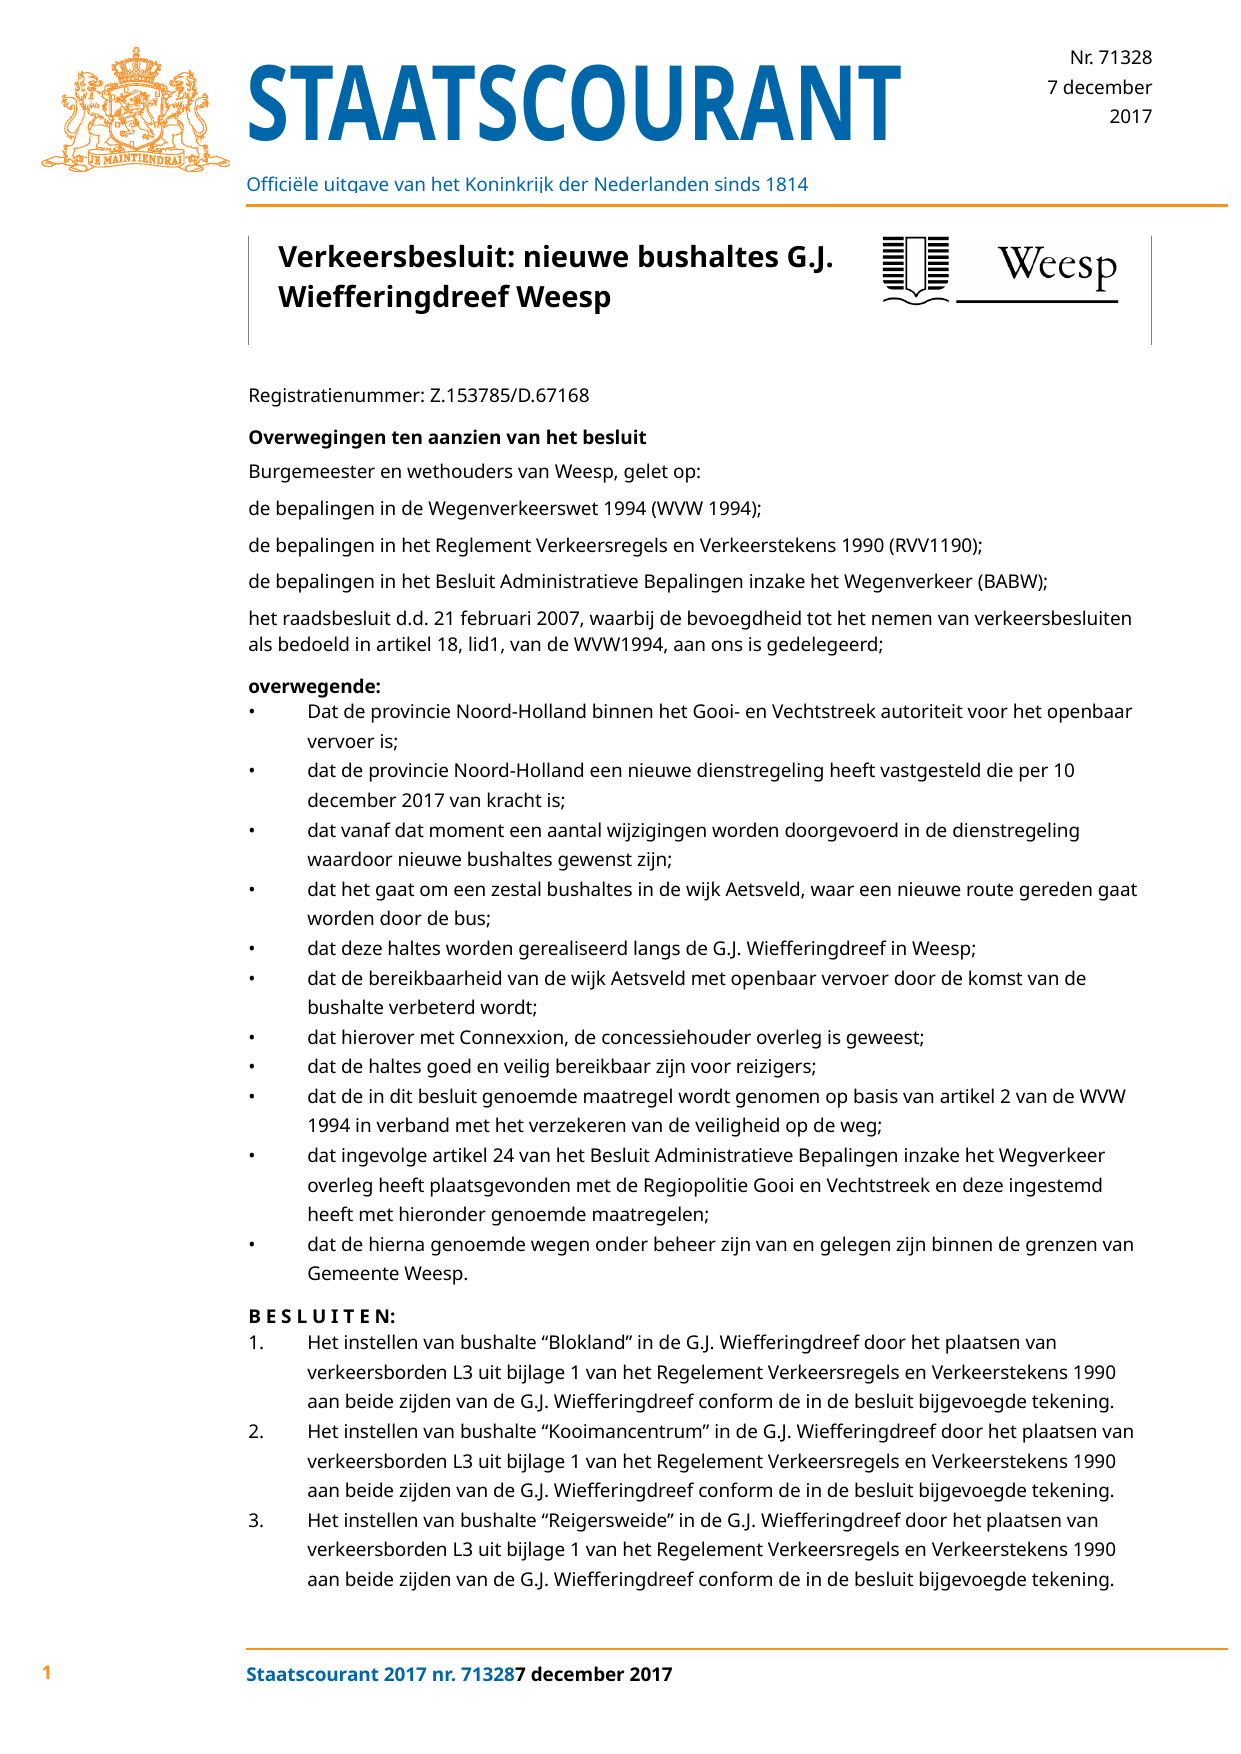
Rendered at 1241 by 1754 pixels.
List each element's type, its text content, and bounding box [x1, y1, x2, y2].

list dat deze haltes worden gerealiseerd langs de G.J. Wiefferingdreef in Weesp; [248, 935, 1152, 961]
list dat het gaat om een zestal bushaltes in de wijk Aetsveld, waar een nieuwe route gereden gaat worden door de bus; [248, 876, 1152, 931]
table_header Verkeersbesluit: nieuwe bushaltes G.J. Wiefferingdreef Weesp [249, 236, 850, 345]
text het raadsbesluit d.d. 21 februari 2007, waarbij de bevoegdheid tot het nemen van verkeersbesluiten als bedoeld in artikel 18, lid1, van de WVW1994, aan ons is gedelegeerd; [248, 605, 1152, 657]
text de bepalingen in de Wegenverkeerswet 1994 (WVW 1994); [248, 495, 1152, 521]
text overwegende: [248, 673, 1152, 698]
list Dat de provincie Noord-Holland binnen het Gooi- en Vechtstreek autoriteit voor het openbaar vervoer is; [248, 698, 1152, 754]
picture [882, 236, 1119, 306]
text de bepalingen in het Besluit Administratieve Bepalingen inzake het Wegenverkeer (BABW); [248, 568, 1152, 594]
list dat de provincie Noord-Holland een nieuwe dienstregeling heeft vastgesteld die per 10 december 2017 van kracht is; [248, 758, 1152, 813]
table_header [850, 236, 1151, 345]
list Het instellen van bushalte “Kooimancentrum” in de G.J. Wiefferingdreef door het plaatsen van verkeersborden L3 uit bijlage 1 van het Regelement Verkeersregels en Verkeerstekens 1990 aan beide zijden van de G.J. Wiefferingdreef conform de in de besluit bijgevoegde tekening. [248, 1418, 1152, 1503]
list dat vanaf dat moment een aantal wijzigingen worden doorgevoerd in de dienstregeling waardoor nieuwe bushaltes gewenst zijn; [248, 817, 1152, 872]
text Registratienummer: Z.153785/D.67168 [248, 383, 1152, 408]
list dat de in dit besluit genoemde maatregel wordt genomen op basis van artikel 2 van de WVW 1994 in verband met het verzekeren van de veiligheid op de weg; [248, 1083, 1152, 1138]
text de bepalingen in het Reglement Verkeersregels en Verkeerstekens 1990 (RVV1190); [248, 532, 1152, 558]
list dat hierover met Connexxion, de concessiehouder overleg is geweest; [248, 1024, 1152, 1050]
list dat de hierna genoemde wegen onder beheer zijn van en gelegen zijn binnen de grenzen van Gemeente Weesp. [248, 1231, 1152, 1286]
text Burgemeester en wethouders van Weesp, gelet op: [248, 458, 1152, 484]
list Het instellen van bushalte “Blokland” in de G.J. Wiefferingdreef door het plaatsen van verkeersborden L3 uit bijlage 1 van het Regelement Verkeersregels en Verkeerstekens 1990 aan beide zijden van de G.J. Wiefferingdreef conform de in de besluit bijgevoegde tekening. [248, 1329, 1152, 1414]
picture [41, 47, 231, 172]
text B E S L U I T E N: [248, 1304, 1152, 1329]
list dat ingevolge artikel 24 van het Besluit Administratieve Bepalingen inzake het Wegverkeer overleg heeft plaatsgevonden met de Regiopolitie Gooi en Vechtstreek en deze ingestemd heeft met hieronder genoemde maatregelen; [248, 1142, 1152, 1227]
list dat de bereikbaarheid van de wijk Aetsveld met openbaar vervoer door de komst van de bushalte verbeterd wordt; [248, 965, 1152, 1020]
text Overwegingen ten aanzien van het besluit [248, 424, 1152, 450]
list Het instellen van bushalte “Reigersweide” in de G.J. Wiefferingdreef door het plaatsen van verkeersborden L3 uit bijlage 1 van het Regelement Verkeersregels en Verkeerstekens 1990 aan beide zijden van de G.J. Wiefferingdreef conform de in de besluit bijgevoegde tekening. [248, 1507, 1152, 1592]
list dat de haltes goed en veilig bereikbaar zijn voor reizigers; [248, 1053, 1152, 1079]
